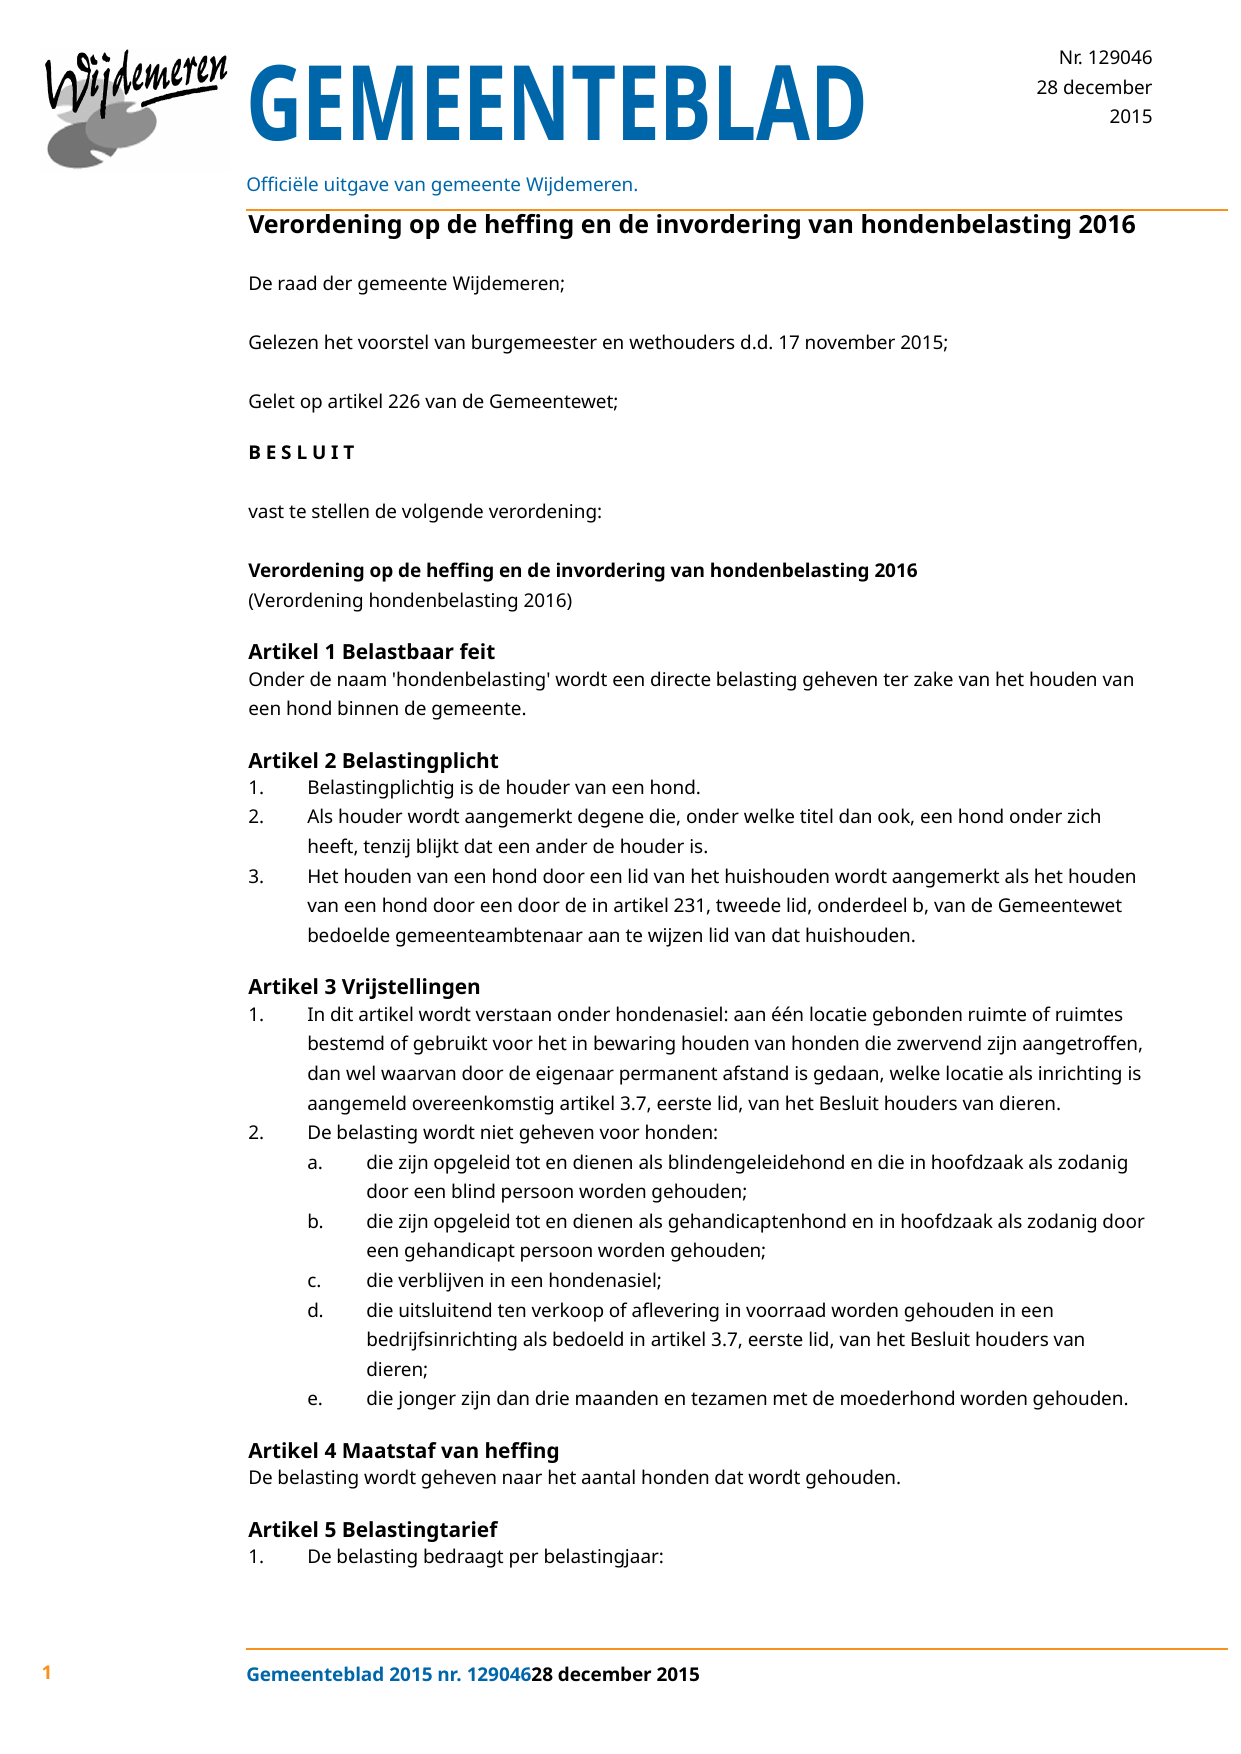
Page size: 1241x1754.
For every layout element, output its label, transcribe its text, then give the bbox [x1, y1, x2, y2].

list die verblijven in een hondenasiel; [307, 1267, 1152, 1293]
text Gelezen het voorstel van burgemeester en wethouders d.d. 17 november 2015; [248, 329, 1152, 355]
list die jonger zijn dan drie maanden en tezamen met de moederhond worden gehouden. [307, 1386, 1152, 1411]
text Artikel 5 Belastingtarief [248, 1515, 1152, 1543]
list De belasting wordt niet geheven voor honden: [248, 1119, 1152, 1145]
list Belastingplichtig is de houder van een hond. [248, 774, 1152, 800]
text Artikel 2 Belastingplicht [248, 746, 1152, 774]
text Artikel 3 Vrijstellingen [248, 972, 1152, 1001]
list De belasting bedraagt per belastingjaar: [248, 1543, 1152, 1569]
list die zijn opgeleid tot en dienen als gehandicaptenhond en in hoofdzaak als zodanig door een gehandicapt persoon worden gehouden; [307, 1208, 1152, 1263]
picture [41, 47, 231, 172]
text Verordening op de heffing en de invordering van hondenbelasting 2016 [248, 211, 1152, 241]
list Het houden van een hond door een lid van het huishouden wordt aangemerkt als het houden van een hond door een door de in artikel 231, tweede lid, onderdeel b, van de Gemeentewet bedoelde gemeenteambtenaar aan te wijzen lid van dat huishouden. [248, 863, 1152, 948]
text De raad der gemeente Wijdemeren; [248, 270, 1152, 296]
text De belasting wordt geheven naar het aantal honden dat wordt gehouden. [248, 1464, 1152, 1490]
list die zijn opgeleid tot en dienen als blindengeleidehond en die in hoofdzaak als zodanig door een blind persoon worden gehouden; [307, 1149, 1152, 1204]
list die uitsluitend ten verkoop of aflevering in voorraad worden gehouden in een bedrijfsinrichting als bedoeld in artikel 3.7, eerste lid, van het Besluit houders van dieren; [307, 1297, 1152, 1382]
list Als houder wordt aangemerkt degene die, onder welke titel dan ook, een hond onder zich heeft, tenzij blijkt dat een ander de houder is. [248, 804, 1152, 859]
text Artikel 4 Maatstaf van heffing [248, 1436, 1152, 1464]
text B E S L U I T [248, 439, 1152, 465]
text Artikel 1 Belastbaar feit [248, 637, 1152, 666]
text vast te stellen de volgende verordening: [248, 498, 1152, 524]
text Verordening op de heffing en de invordering van hondenbelasting 2016 [248, 557, 1152, 583]
text (Verordening hondenbelasting 2016) [248, 587, 1152, 613]
text Gelet op artikel 226 van de Gemeentewet; [248, 389, 1152, 414]
text Onder de naam 'hondenbelasting' wordt een directe belasting geheven ter zake van het houden van een hond binnen de gemeente. [248, 666, 1152, 721]
list In dit artikel wordt verstaan onder hondenasiel: aan één locatie gebonden ruimte of ruimtes bestemd of gebruikt voor het in bewaring houden van honden die zwervend zijn aangetroffen, dan wel waarvan door de eigenaar permanent afstand is gedaan, welke locatie als inrichting is aangemeld overeenkomstig artikel 3.7, eerste lid, van het Besluit houders van dieren. [248, 1001, 1152, 1115]
